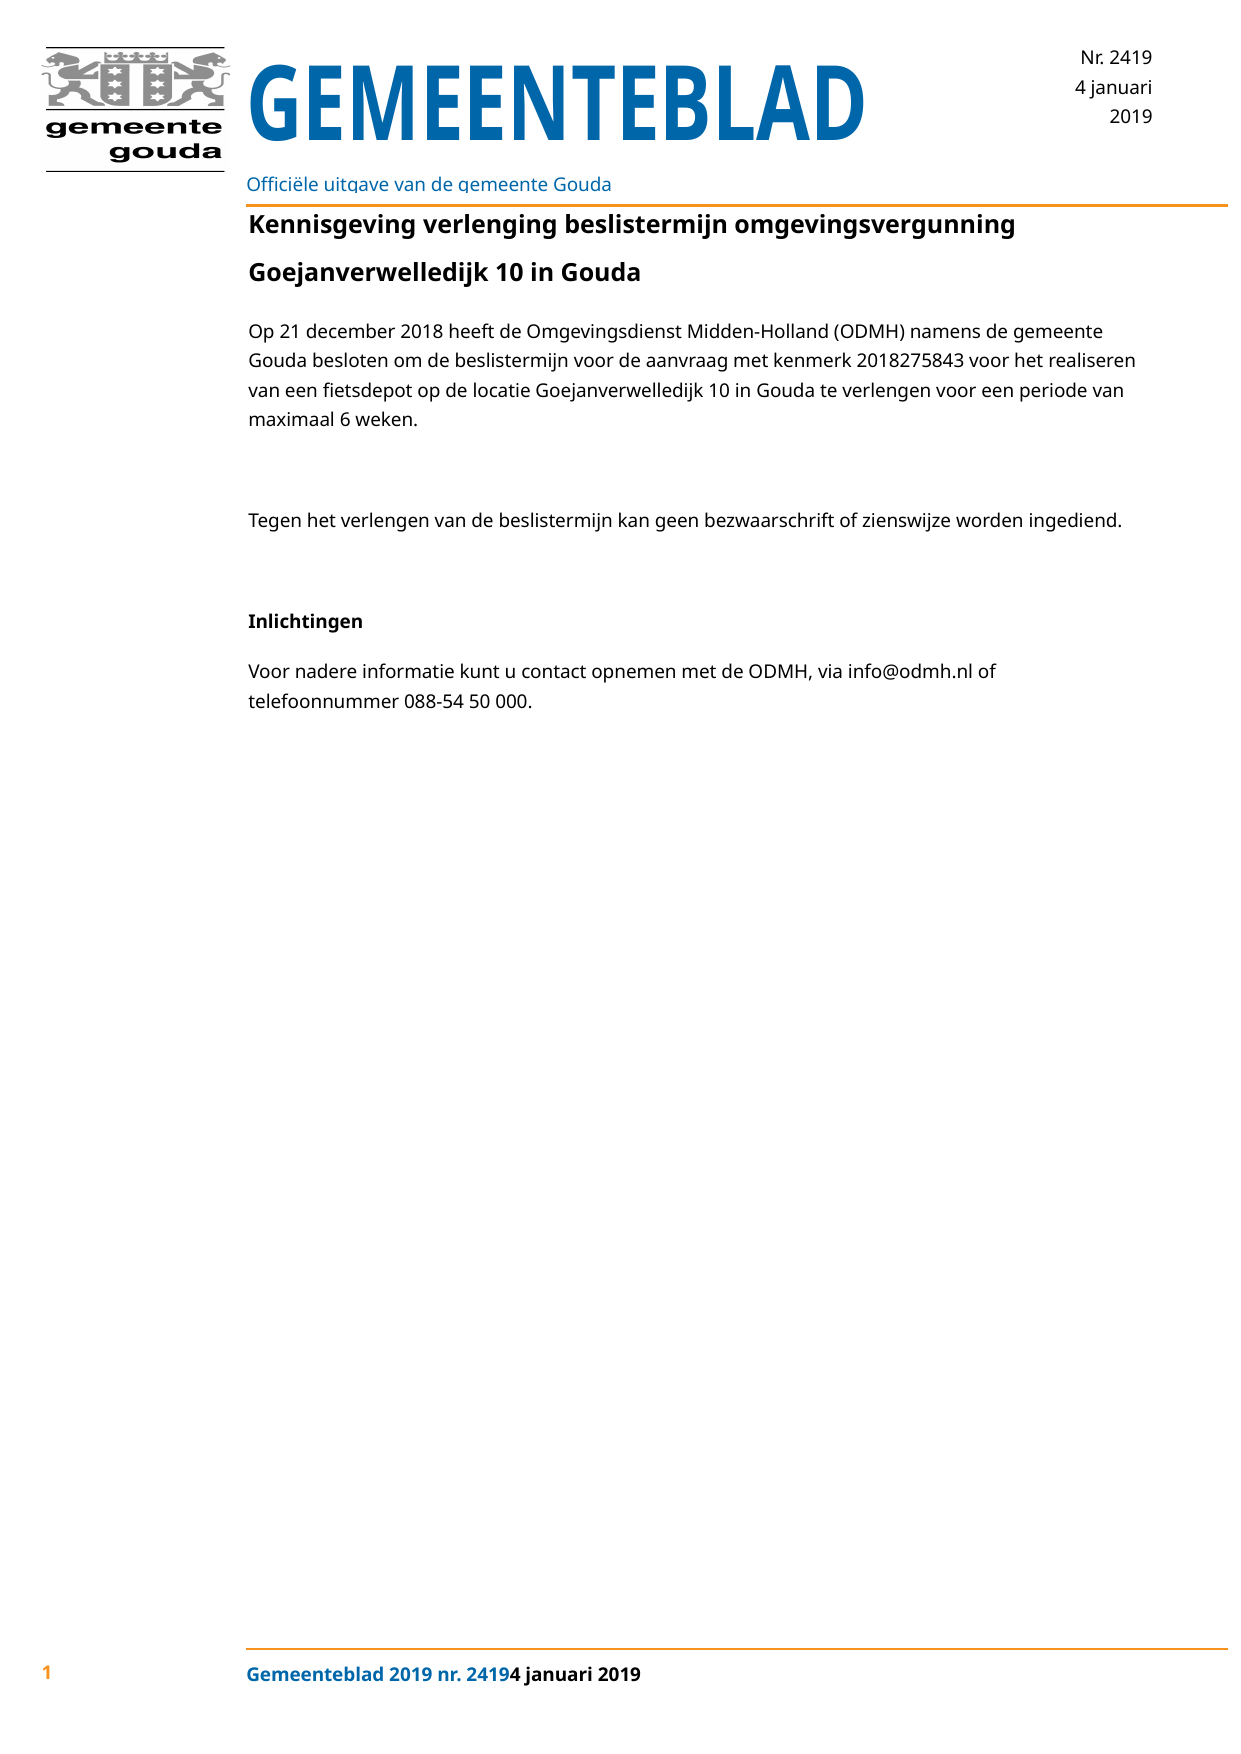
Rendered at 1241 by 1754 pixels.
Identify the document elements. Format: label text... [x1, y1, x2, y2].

text Kennisgeving verlenging beslistermijn omgevingsvergunning Goejanverwelledijk 10 in Gouda [248, 207, 1152, 288]
text Op 21 december 2018 heeft de Omgevingsdienst Midden-Holland (ODMH) namens de gemeente Gouda besloten om de beslistermijn voor de aanvraag met kenmerk 2018275843 voor het realiseren van een fietsdepot op de locatie Goejanverwelledijk 10 in Gouda te verlengen voor een periode van maximaal 6 weken. [248, 318, 1152, 432]
text Inlichtingen [248, 608, 1152, 634]
picture [41, 47, 231, 172]
text Tegen het verlengen van de beslistermijn kan geen bezwaarschrift of zienswijze worden ingediend. [248, 507, 1152, 533]
text Voor nadere informatie kunt u contact opnemen met de ODMH, via info@odmh.nl of telefoonnummer 088-54 50 000. [248, 659, 1152, 714]
